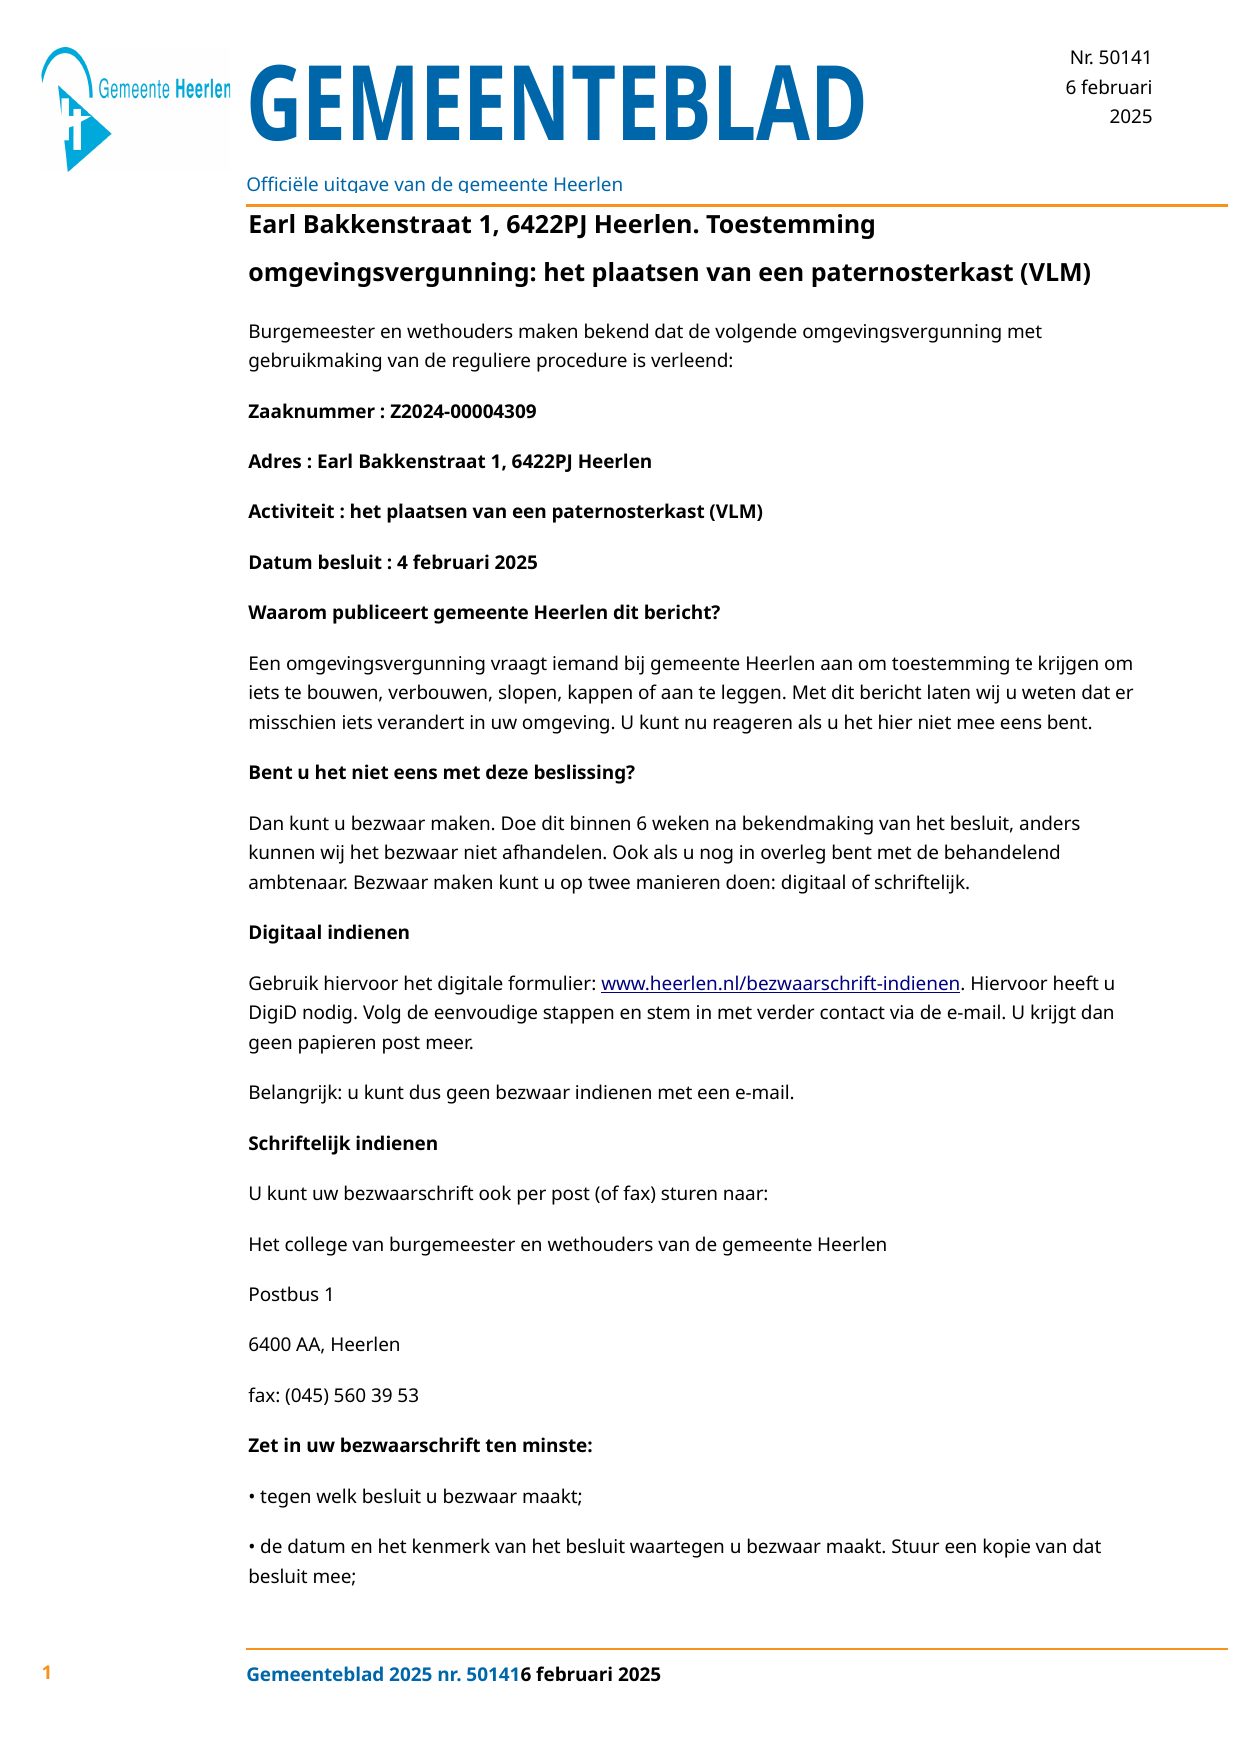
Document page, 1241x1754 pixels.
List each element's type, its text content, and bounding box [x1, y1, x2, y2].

text Postbus 1 [248, 1281, 1152, 1307]
text Adres : Earl Bakkenstraat 1, 6422PJ Heerlen [248, 448, 1152, 474]
picture [41, 47, 59, 70]
text • de datum en het kenmerk van het besluit waartegen u bezwaar maakt. Stuur een kopie van dat besluit mee; [248, 1533, 1152, 1589]
text Zet in uw bezwaarschrift ten minste: [248, 1432, 1152, 1458]
text Het college van burgemeester en wethouders van de gemeente Heerlen [248, 1231, 1152, 1257]
text Datum besluit : 4 februari 2025 [248, 549, 1152, 575]
text Belangrijk: u kunt dus geen bezwaar indienen met een e-mail. [248, 1079, 1152, 1105]
text Earl Bakkenstraat 1, 6422PJ Heerlen. Toestemming omgevingsvergunning: het plaatsen van een paternosterkast (VLM) [248, 207, 1152, 288]
text Schriftelijk indienen [248, 1130, 1152, 1156]
text Burgemeester en wethouders maken bekend dat de volgende omgevingsvergunning met gebruikmaking van de reguliere procedure is verleend: [248, 318, 1152, 373]
text Zaaknummer : Z2024-00004309 [248, 398, 1152, 424]
text U kunt uw bezwaarschrift ook per post (of fax) sturen naar: [248, 1180, 1152, 1206]
picture [41, 47, 231, 172]
text • tegen welk besluit u bezwaar maakt; [248, 1483, 1152, 1509]
text 6400 AA, Heerlen [248, 1332, 1152, 1357]
text Gebruik hiervoor het digitale formulier: www.heerlen.nl/bezwaarschrift-indienen. Hiervoor heeft u DigiD nodig. Volg de eenvoudige stappen en stem in met verder contact via de e-mail. U krijgt dan geen papieren post meer. [248, 970, 1152, 1055]
text Een omgevingsvergunning vraagt iemand bij gemeente Heerlen aan om toestemming te krijgen om iets te bouwen, verbouwen, slopen, kappen of aan te leggen. Met dit bericht laten wij u weten dat er misschien iets verandert in uw omgeving. U kunt nu reageren als u het hier niet mee eens bent. [248, 650, 1152, 735]
text Dan kunt u bezwaar maken. Doe dit binnen 6 weken na bekendmaking van het besluit, anders kunnen wij het bezwaar niet afhandelen. Ook als u nog in overleg bent met de behandelend ambtenaar. Bezwaar maken kunt u op twee manieren doen: digitaal of schriftelijk. [248, 810, 1152, 895]
text Bent u het niet eens met deze beslissing? [248, 759, 1152, 785]
text fax: (045) 560 39 53 [248, 1382, 1152, 1408]
text Waarom publiceert gemeente Heerlen dit bericht? [248, 599, 1152, 625]
text Activiteit : het plaatsen van een paternosterkast (VLM) [248, 499, 1152, 524]
text Digitaal indienen [248, 919, 1152, 945]
